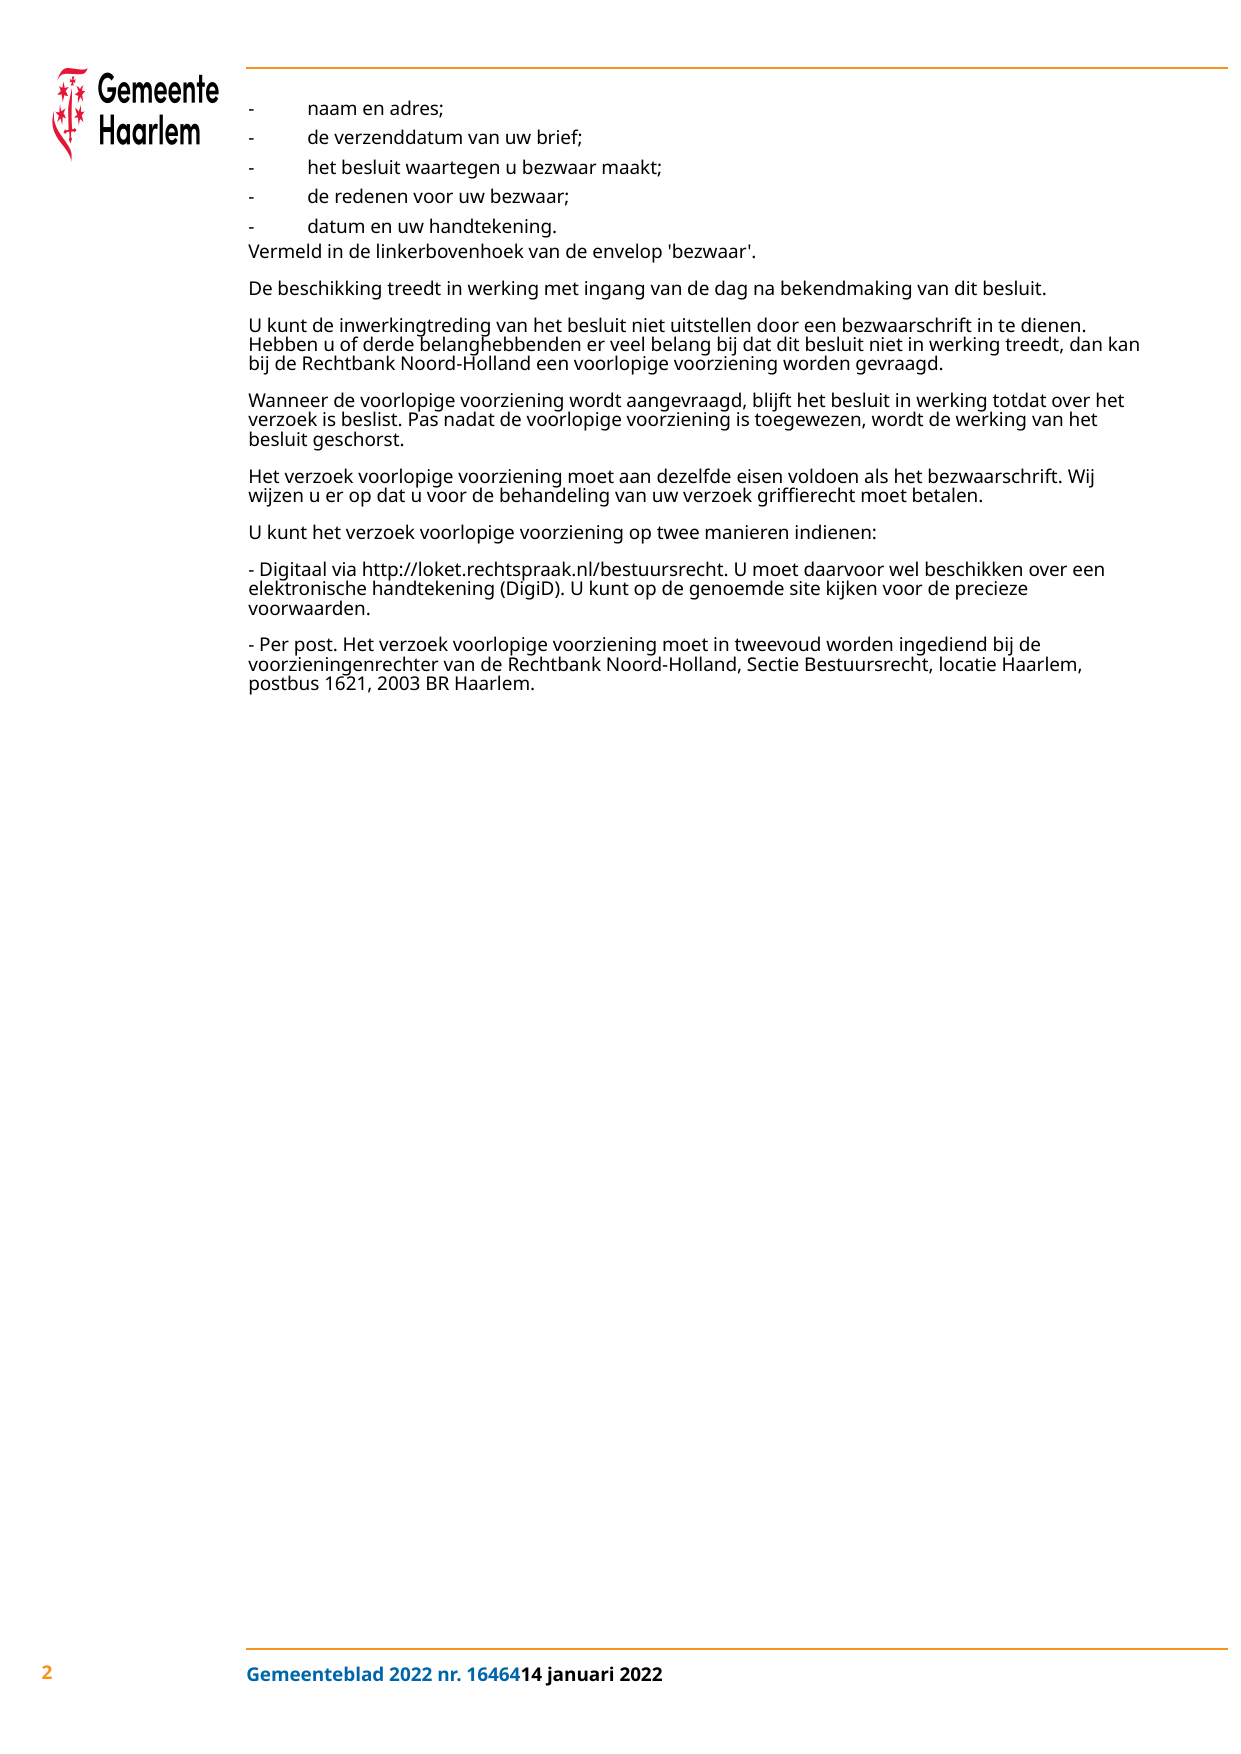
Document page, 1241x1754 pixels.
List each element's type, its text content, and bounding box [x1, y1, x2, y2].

text Het verzoek voorlopige voorziening moet aan dezelfde eisen voldoen als het bezwaarschrift. Wij wijzen u er op dat u voor de behandeling van uw verzoek griffierecht moet betalen. [248, 468, 1152, 506]
list naam en adres; [248, 95, 1152, 121]
text Vermeld in de linkerbovenhoek van de envelop 'bezwaar'. [248, 243, 1152, 262]
text De beschikking treedt in werking met ingang van de dag na bekendmaking van dit besluit. [248, 280, 1152, 299]
text - Digitaal via http://loket.rechtspraak.nl/bestuursrecht. U moet daarvoor wel beschikken over een elektronische handtekening (DigiD). U kunt op de genoemde site kijken voor de precieze voorwaarden. [248, 561, 1152, 619]
text U kunt het verzoek voorlopige voorziening op twee manieren indienen: [248, 524, 1152, 543]
text Wanneer de voorlopige voorziening wordt aangevraagd, blijft het besluit in werking totdat over het verzoek is beslist. Pas nadat de voorlopige voorziening is toegewezen, wordt de werking van het besluit geschorst. [248, 392, 1152, 450]
text U kunt de inwerkingtreding van het besluit niet uitstellen door een bezwaarschrift in te dienen. Hebben u of derde belanghebbenden er veel belang bij dat dit besluit niet in werking treedt, dan kan bij de Rechtbank Noord-Holland een voorlopige voorziening worden gevraagd. [248, 317, 1152, 374]
list de redenen voor uw bezwaar; [248, 183, 1152, 209]
list de verzenddatum van uw brief; [248, 124, 1152, 150]
picture [41, 47, 231, 172]
list het besluit waartegen u bezwaar maakt; [248, 154, 1152, 180]
text - Per post. Het verzoek voorlopige voorziening moet in tweevoud worden ingediend bij de voorzieningenrechter van de Rechtbank Noord-Holland, Sectie Bestuursrecht, locatie Haarlem, postbus 1621, 2003 BR Haarlem. [248, 636, 1152, 694]
list datum en uw handtekening. [248, 213, 1152, 239]
